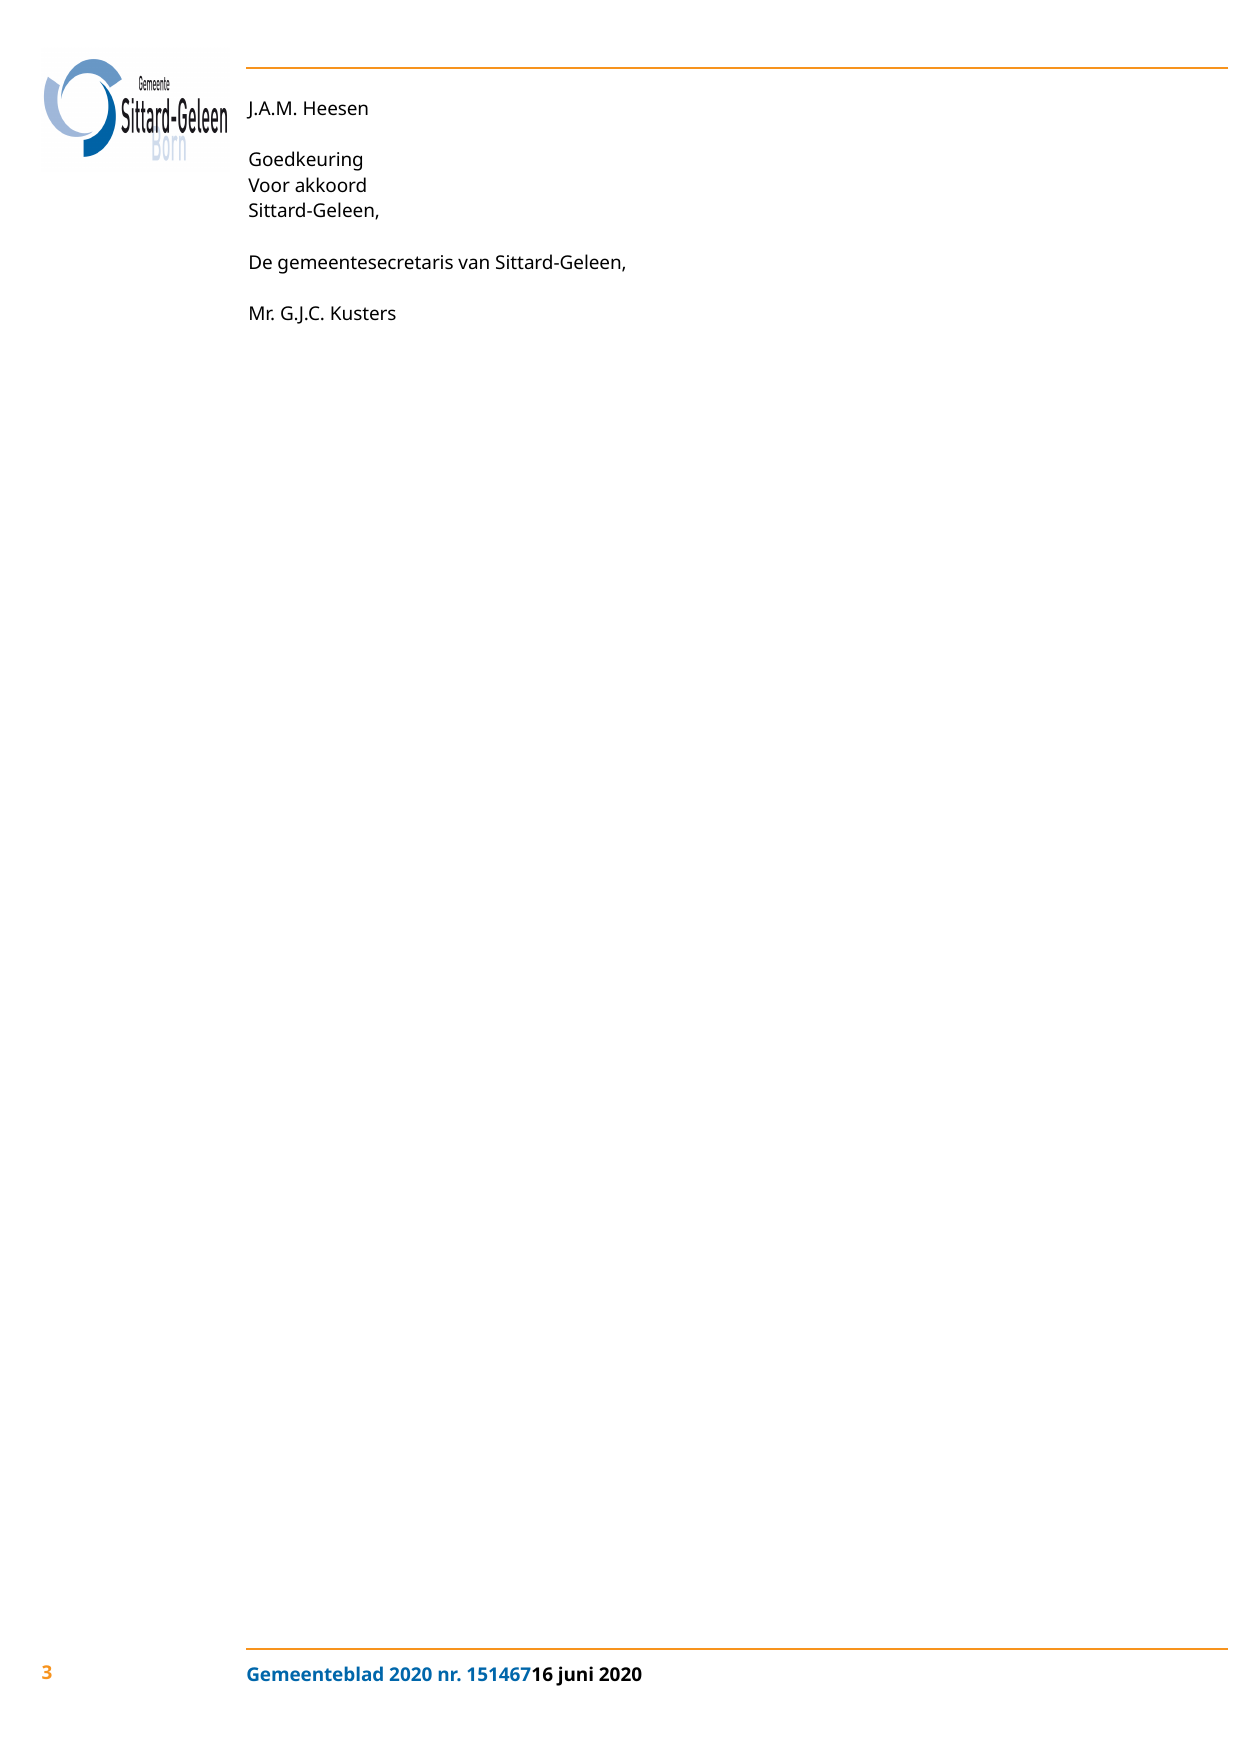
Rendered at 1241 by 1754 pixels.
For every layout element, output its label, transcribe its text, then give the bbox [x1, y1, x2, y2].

text Voor akkoord [248, 172, 1152, 198]
text Mr. G.J.C. Kusters [248, 301, 1152, 326]
picture [41, 47, 231, 172]
text Goedkeuring [248, 146, 1152, 172]
text J.A.M. Heesen [248, 95, 1152, 121]
text De gemeentesecretaris van Sittard-Geleen, [248, 249, 1152, 275]
text Sittard-Geleen, [248, 198, 1152, 223]
